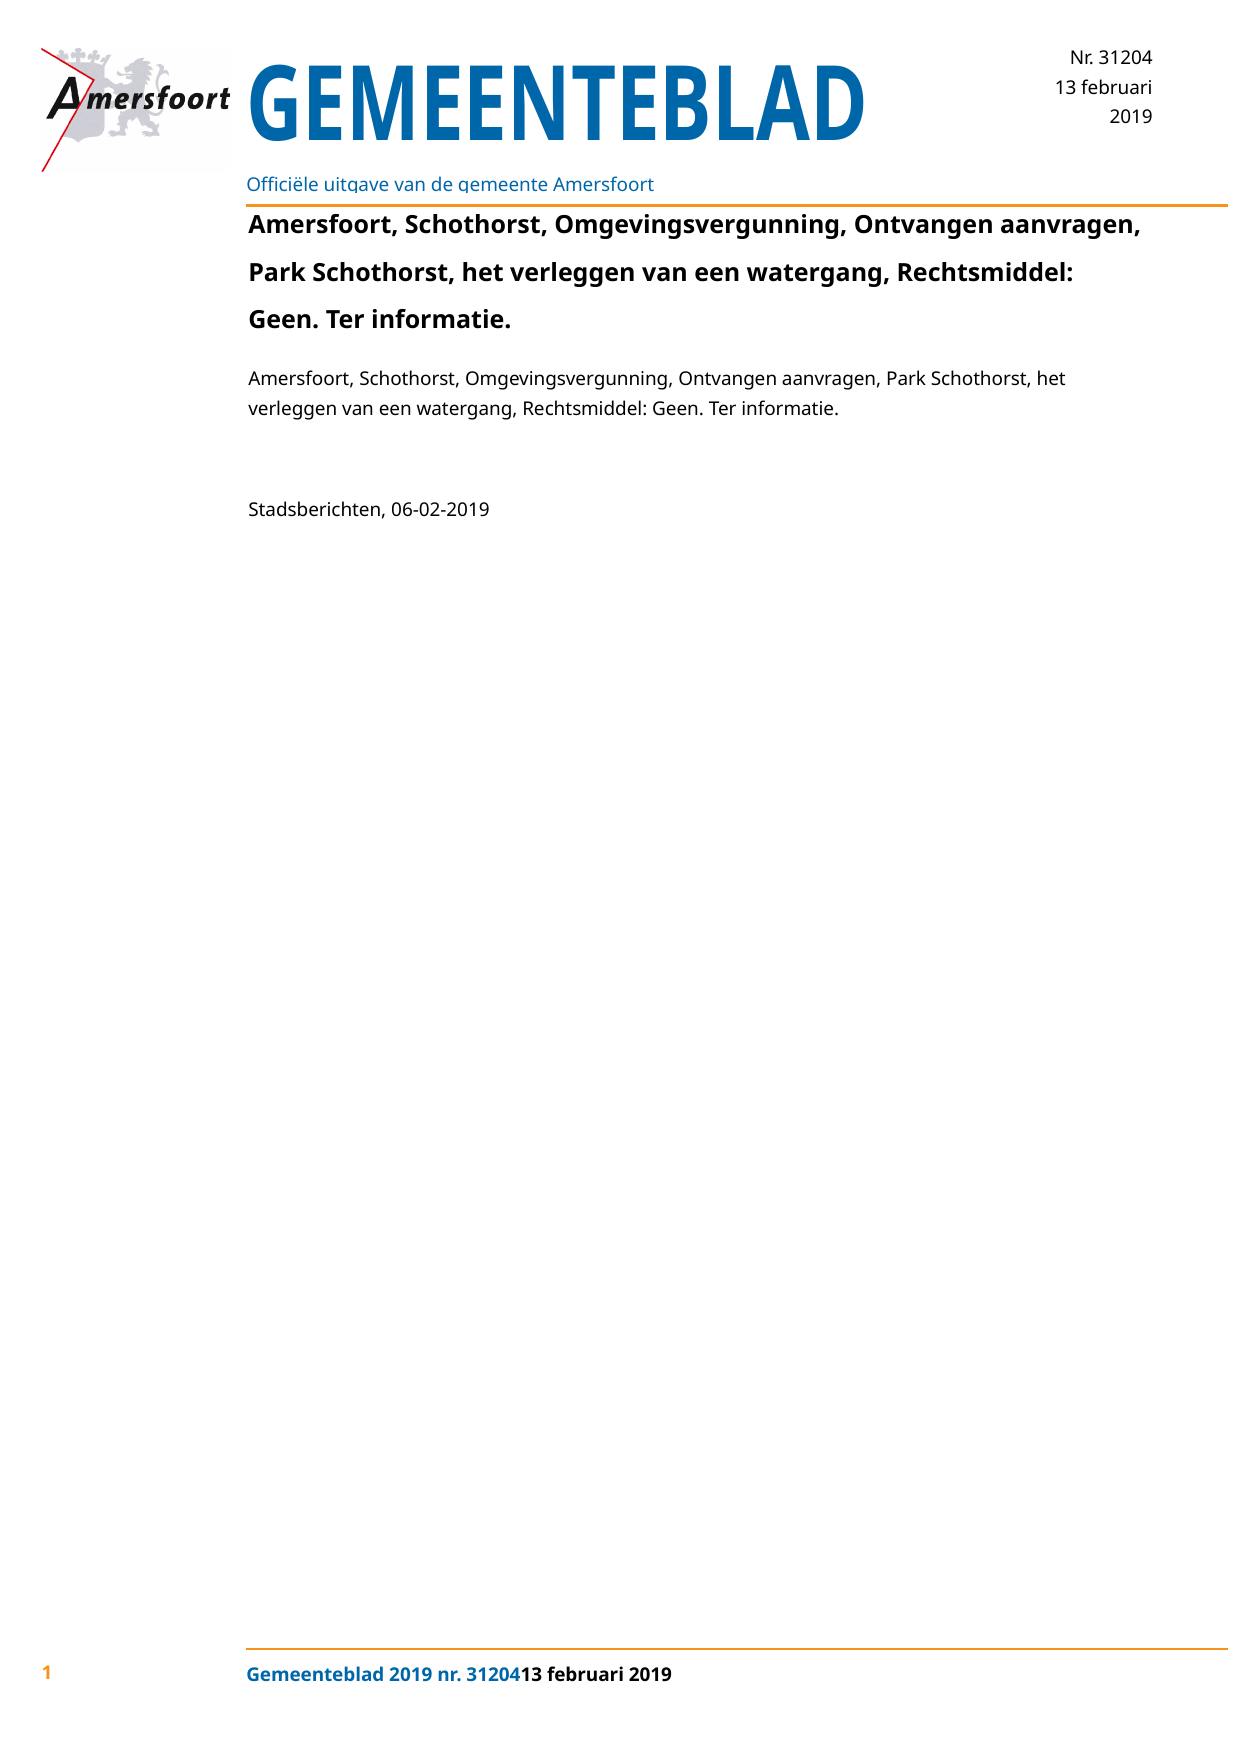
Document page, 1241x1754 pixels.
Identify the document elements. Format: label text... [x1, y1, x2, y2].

picture [41, 47, 231, 172]
text Amersfoort, Schothorst, Omgevingsvergunning, Ontvangen aanvragen, Park Schothorst, het verleggen van een watergang, Rechtsmiddel: Geen. Ter informatie. [248, 207, 1152, 336]
text Stadsberichten, 06-02-2019 [248, 496, 1152, 522]
text Amersfoort, Schothorst, Omgevingsvergunning, Ontvangen aanvragen, Park Schothorst, het verleggen van een watergang, Rechtsmiddel: Geen. Ter informatie. [248, 366, 1152, 421]
